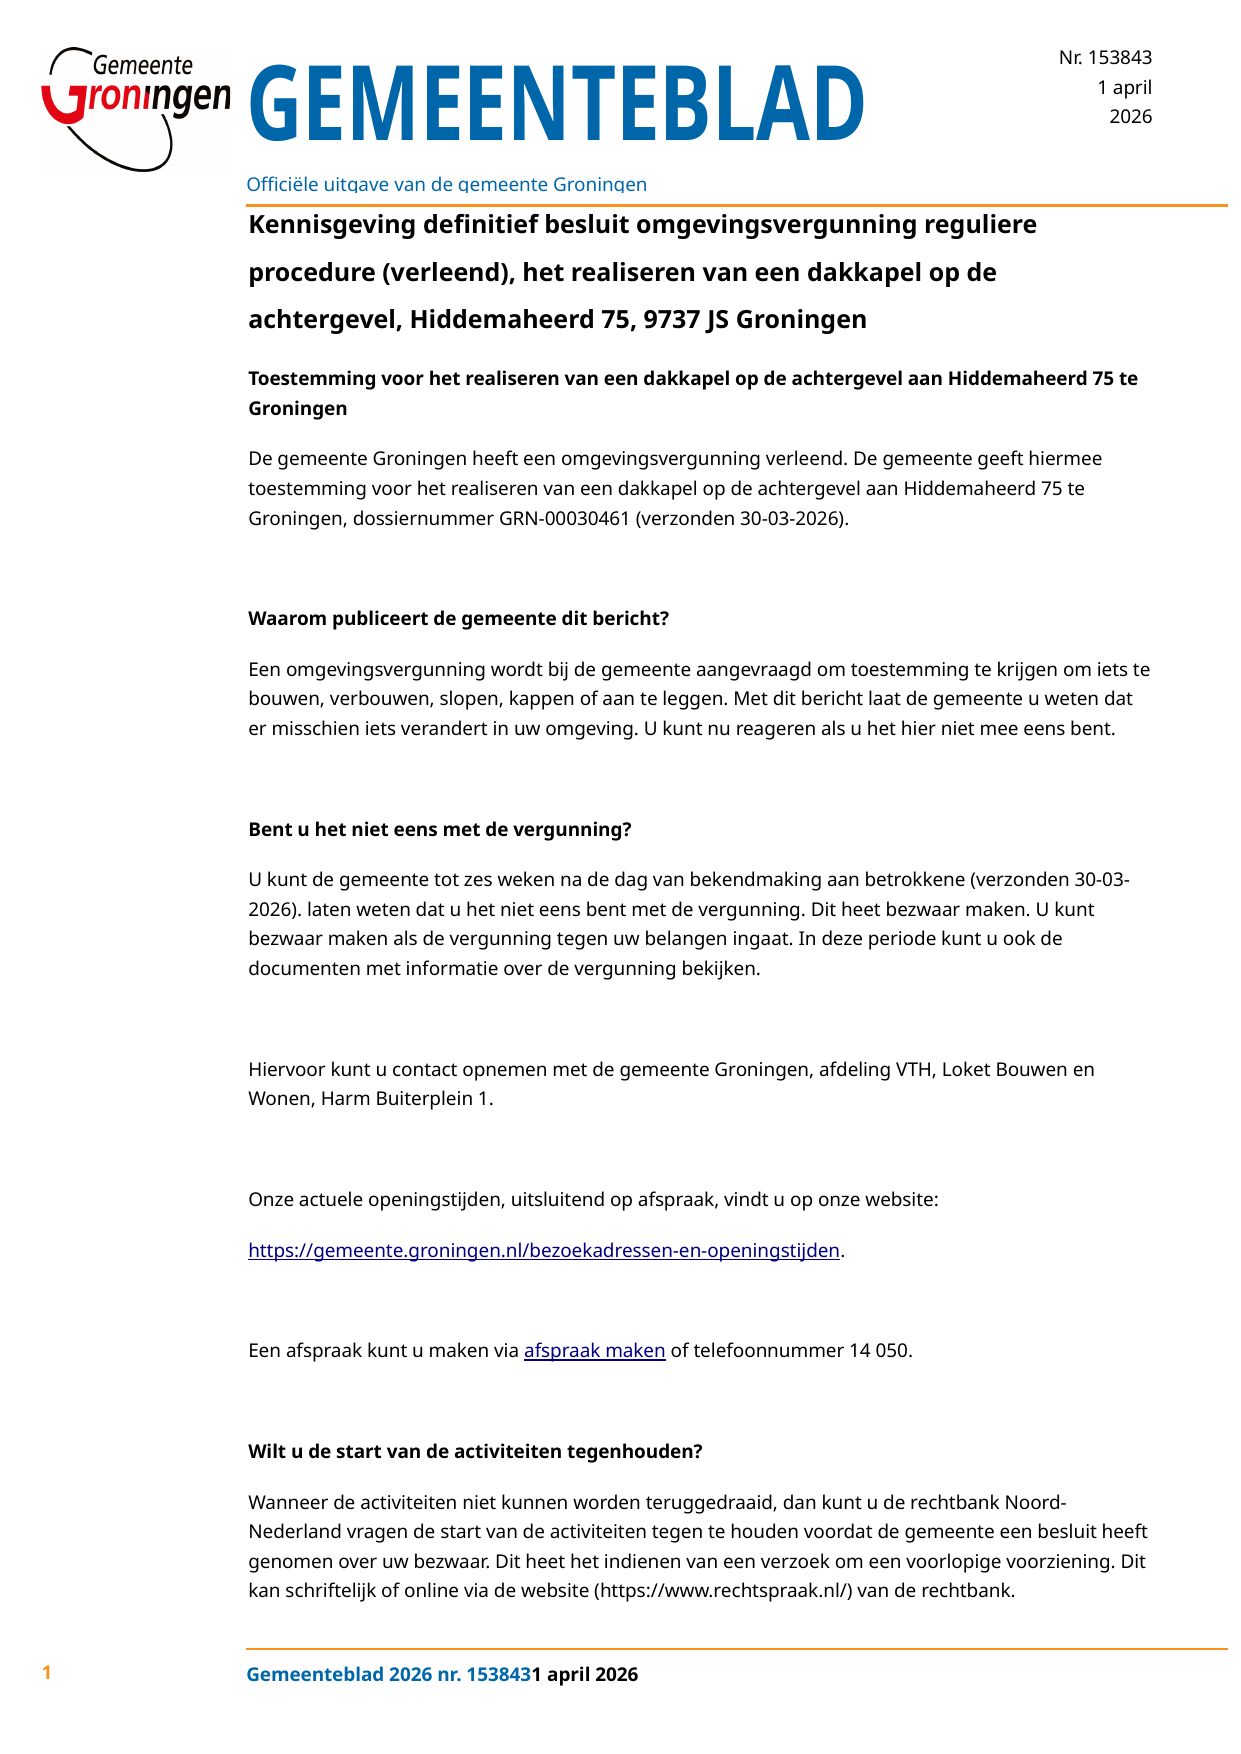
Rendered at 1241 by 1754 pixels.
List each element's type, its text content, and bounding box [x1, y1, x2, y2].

text Wanneer de activiteiten niet kunnen worden teruggedraaid, dan kunt u de rechtbank Noord-Nederland vragen de start van de activiteiten tegen te houden voordat de gemeente een besluit heeft genomen over uw bezwaar. Dit heet het indienen van een verzoek om een voorlopige voorziening. Dit kan schriftelijk of online via de website (https://www.rechtspraak.nl/) van de rechtbank. [248, 1489, 1152, 1603]
text Kennisgeving definitief besluit omgevingsvergunning reguliere procedure (verleend), het realiseren van een dakkapel op de achtergevel, Hiddemaheerd 75, 9737 JS Groningen [248, 207, 1152, 336]
text https://gemeente.groningen.nl/bezoekadressen-en-openingstijden. [248, 1237, 1152, 1262]
text Wilt u de start van de activiteiten tegenhouden? [248, 1438, 1152, 1464]
text Een afspraak kunt u maken via afspraak maken of telefoonnummer 14 050. [248, 1338, 1152, 1363]
text Een omgevingsvergunning wordt bij de gemeente aangevraagd om toestemming te krijgen om iets te bouwen, verbouwen, slopen, kappen of aan te leggen. Met dit bericht laat de gemeente u weten dat er misschien iets verandert in uw omgeving. U kunt nu reageren als u het hier niet mee eens bent. [248, 656, 1152, 741]
text Hiervoor kunt u contact opnemen met de gemeente Groningen, afdeling VTH, Loket Bouwen en Wonen, Harm Buiterplein 1. [248, 1056, 1152, 1111]
text Onze actuele openingstijden, uitsluitend op afspraak, vindt u op onze website: [248, 1186, 1152, 1212]
text Toestemming voor het realiseren van een dakkapel op de achtergevel aan Hiddemaheerd 75 te Groningen [248, 366, 1152, 421]
picture [41, 47, 231, 172]
text U kunt de gemeente tot zes weken na de dag van bekendmaking aan betrokkene (verzonden 30-03-2026). laten weten dat u het niet eens bent met de vergunning. Dit heet bezwaar maken. U kunt bezwaar maken als de vergunning tegen uw belangen ingaat. In deze periode kunt u ook de documenten met informatie over de vergunning bekijken. [248, 866, 1152, 981]
text Waarom publiceert de gemeente dit bericht? [248, 606, 1152, 631]
text Bent u het niet eens met de vergunning? [248, 816, 1152, 842]
text De gemeente Groningen heeft een omgevingsvergunning verleend. De gemeente geeft hiermee toestemming voor het realiseren van een dakkapel op de achtergevel aan Hiddemaheerd 75 te Groningen, dossiernummer GRN-00030461 (verzonden 30-03-2026). [248, 446, 1152, 530]
